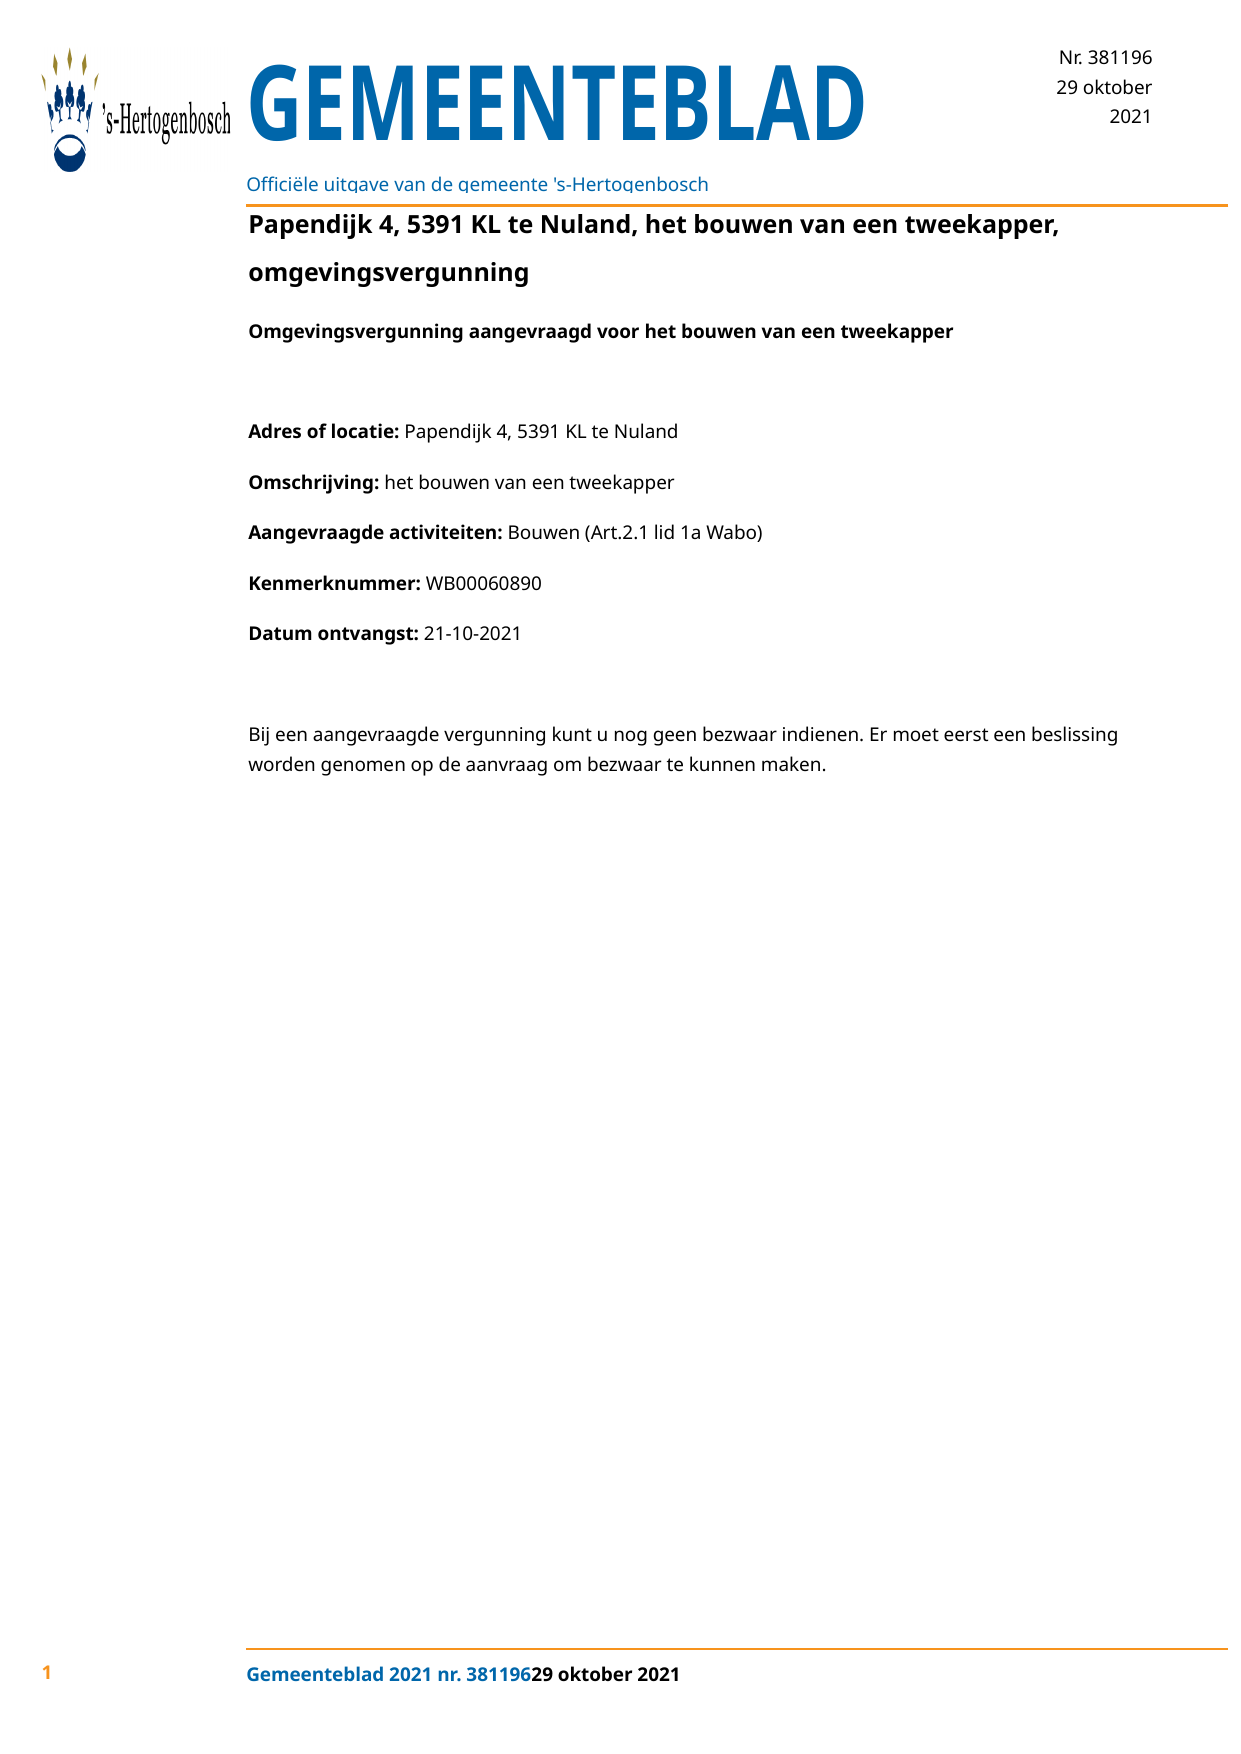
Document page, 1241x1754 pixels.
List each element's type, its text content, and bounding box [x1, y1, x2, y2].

picture [41, 47, 231, 172]
text Omgevingsvergunning aangevraagd voor het bouwen van een tweekapper [248, 318, 1152, 344]
text Aangevraagde activiteiten: Bouwen (Art.2.1 lid 1a Wabo) [248, 519, 1152, 545]
text Adres of locatie: Papendijk 4, 5391 KL te Nuland [248, 419, 1152, 444]
text Omschrijving: het bouwen van een tweekapper [248, 469, 1152, 495]
text Kenmerknummer: WB00060890 [248, 570, 1152, 596]
text Bij een aangevraagde vergunning kunt u nog geen bezwaar indienen. Er moet eerst een beslissing worden genomen op de aanvraag om bezwaar te kunnen maken. [248, 721, 1152, 777]
text Papendijk 4, 5391 KL te Nuland, het bouwen van een tweekapper, omgevingsvergunning [248, 207, 1152, 288]
text Datum ontvangst: 21-10-2021 [248, 620, 1152, 646]
